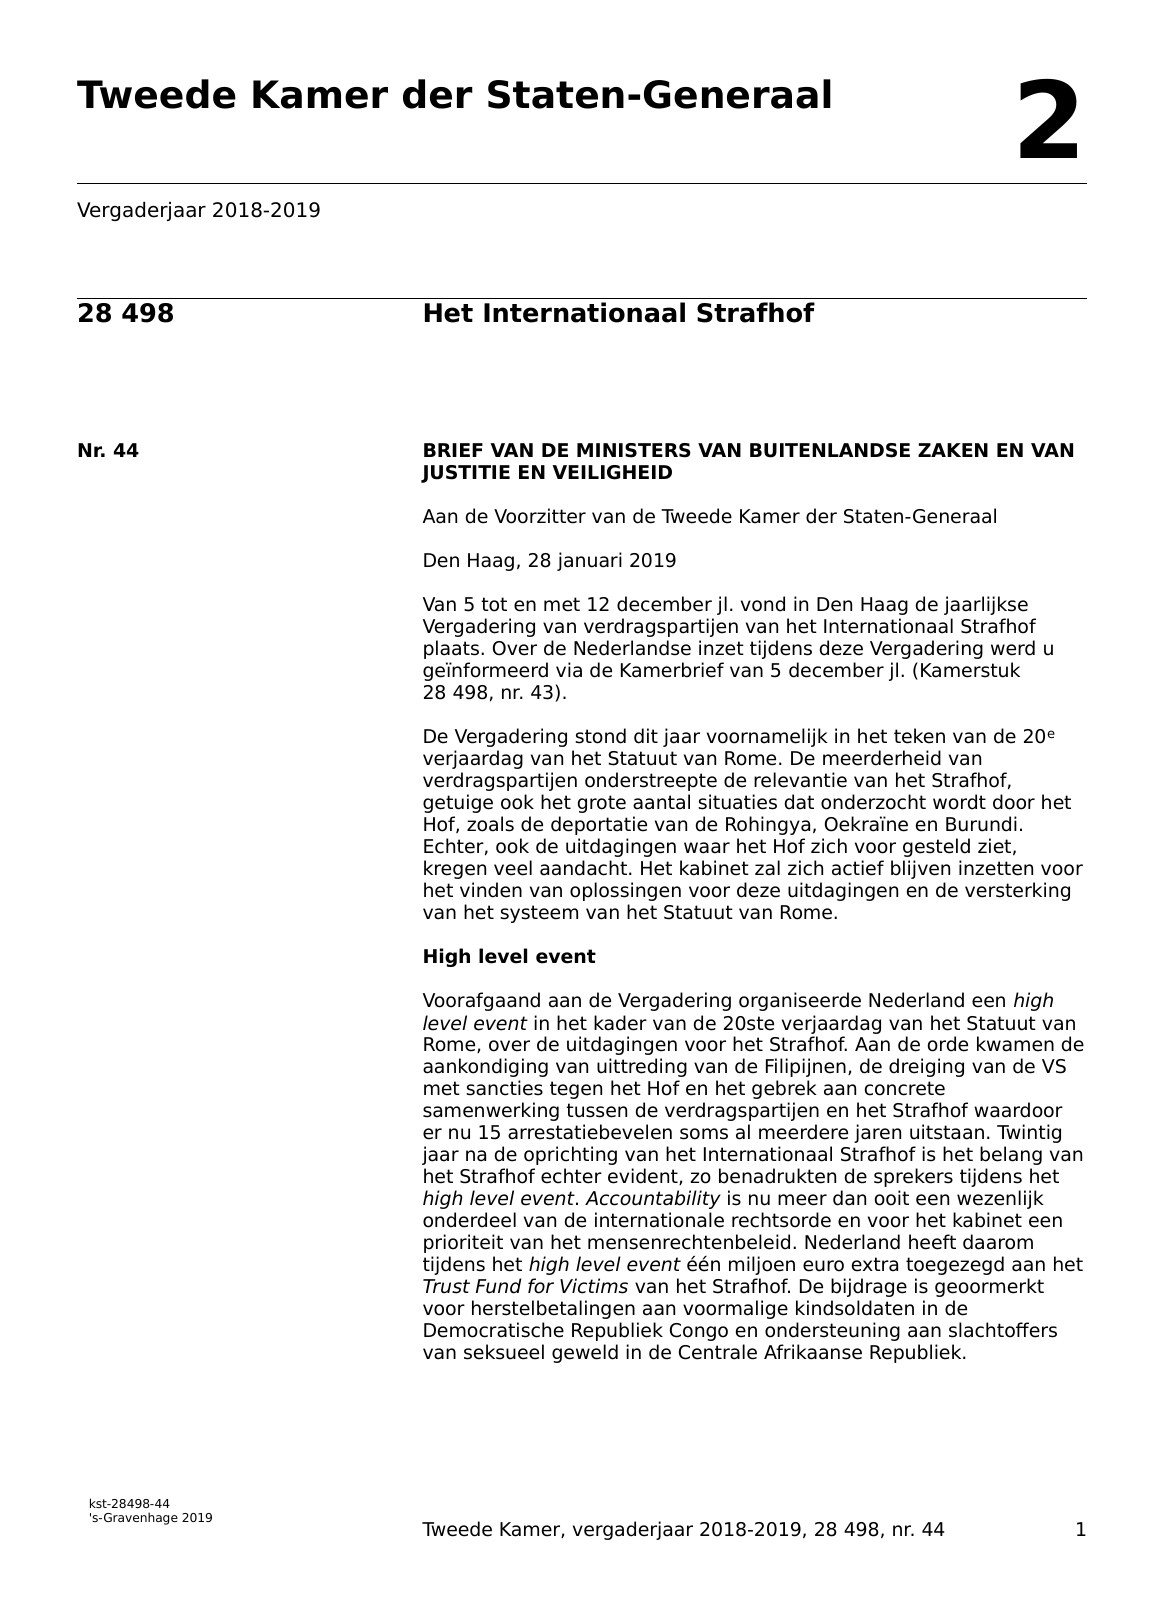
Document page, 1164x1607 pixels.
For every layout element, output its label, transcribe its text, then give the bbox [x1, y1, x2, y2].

table_cell Vergaderjaar 2018-2019 [77, 184, 1087, 298]
text Voorafgaand aan de Vergadering organiseerde Nederland een high level event in het kader van de 20ste verjaardag van het Statuut van Rome, over de uitdagingen voor het Strafhof. Aan de orde kwamen de aankondiging van uittreding van de Filipijnen, de dreiging van de VS met sancties tegen het Hof en het gebrek aan concrete samenwerking tussen de verdragspartijen en het Strafhof waardoor er nu 15 arrestatiebevelen soms al meerdere jaren uitstaan. Twintig jaar na de oprichting van het Internationaal Strafhof is het belang van het Strafhof echter evident, zo benadrukten de sprekers tijdens het high level event. Accountability is nu meer dan ooit een wezenlijk onderdeel van de internationale rechtsorde en voor het kabinet een prioriteit van het mensenrechtenbeleid. Nederland heeft daarom tijdens het high level event één miljoen euro extra toegezegd aan het Trust Fund for Victims van het Strafhof. De bijdrage is geoormerkt voor herstelbetalingen aan voormalige kindsoldaten in de Democratische Republiek Congo en ondersteuning aan slachtoffers van seksueel geweld in de Centrale Afrikaanse Republiek. [422, 990, 1087, 1364]
subtitle Nr. 44 BRIEF VAN DE MINISTERS VAN BUITENLANDSE ZAKEN EN VAN JUSTITIE EN VEILIGHEID [77, 440, 1087, 484]
text Aan de Voorzitter van de Tweede Kamer der Staten-Generaal [422, 506, 1087, 528]
text Den Haag, 28 januari 2019 [422, 550, 1087, 572]
subtitle High level event [422, 946, 1087, 968]
subtitle 28 498 Het Internationaal Strafhof [77, 299, 1087, 329]
table_header 2 [886, 59, 1087, 183]
text De Vergadering stond dit jaar voornamelijk in het teken van de 20e verjaardag van het Statuut van Rome. De meerderheid van verdragspartijen onderstreepte de relevantie van het Strafhof, getuige ook het grote aantal situaties dat onderzocht wordt door het Hof, zoals de deportatie van de Rohingya, Oekraïne en Burundi. Echter, ook de uitdagingen waar het Hof zich voor gesteld ziet, kregen veel aandacht. Het kabinet zal zich actief blijven inzetten voor het vinden van oplossingen voor deze uitdagingen en de versterking van het systeem van het Statuut van Rome. [422, 726, 1087, 924]
text kst-28498-44 [88, 1497, 323, 1511]
table_header Tweede Kamer der Staten-Generaal [77, 59, 886, 183]
text Van 5 tot en met 12 december jl. vond in Den Haag de jaarlijkse Vergadering van verdragspartijen van het Internationaal Strafhof plaats. Over de Nederlandse inzet tijdens deze Vergadering werd u geïnformeerd via de Kamerbrief van 5 december jl. (Kamerstuk 28 498, nr. 43). [422, 594, 1087, 704]
text 's-Gravenhage 2019 [88, 1511, 323, 1525]
